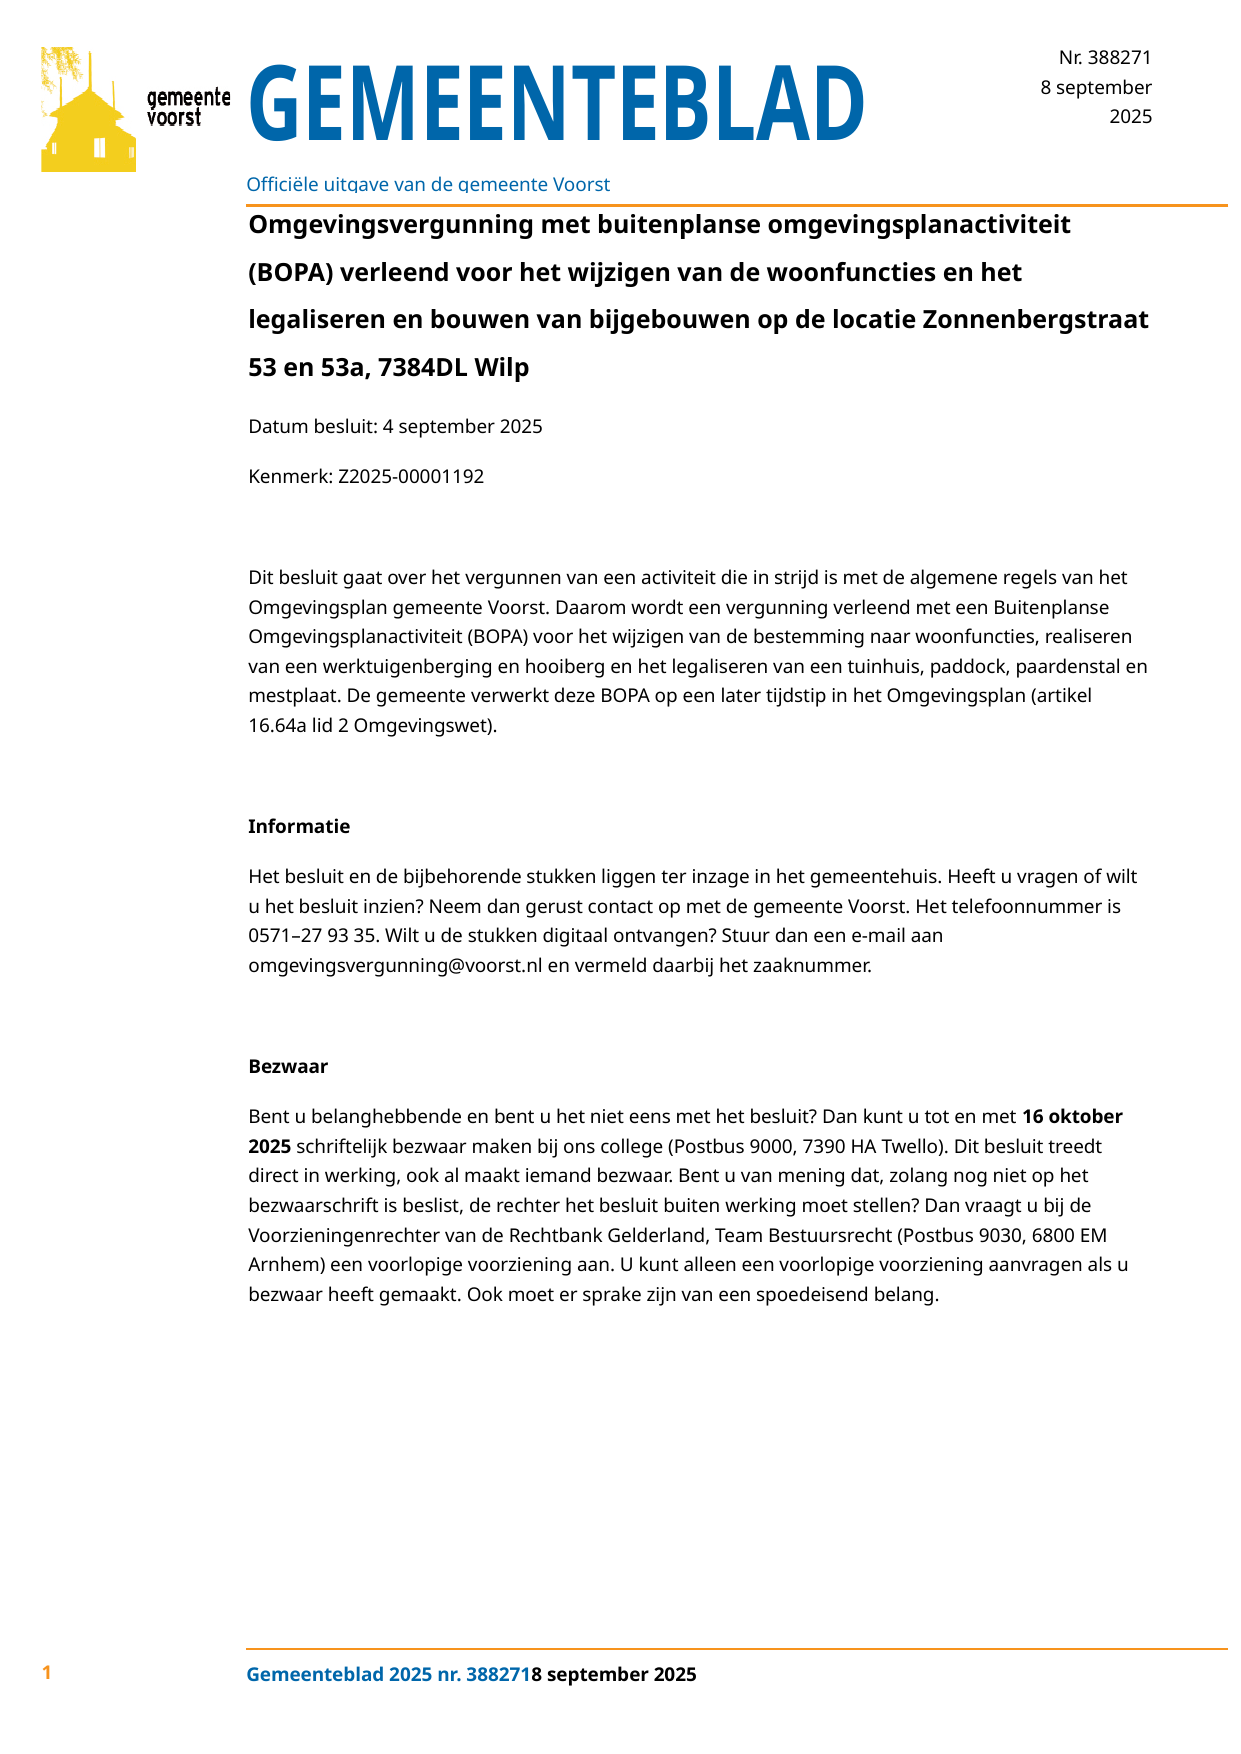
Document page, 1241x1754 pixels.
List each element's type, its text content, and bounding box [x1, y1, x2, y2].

text Datum besluit: 4 september 2025 [248, 413, 1152, 439]
text Informatie [248, 813, 1152, 839]
text Het besluit en de bijbehorende stukken liggen ter inzage in het gemeentehuis. Heeft u vragen of wilt u het besluit inzien? Neem dan gerust contact op met de gemeente Voorst. Het telefoonnummer is 0571–27 93 35. Wilt u de stukken digitaal ontvangen? Stuur dan een e-mail aan omgevingsvergunning@voorst.nl en vermeld daarbij het zaaknummer. [248, 863, 1152, 978]
text Omgevingsvergunning met buitenplanse omgevingsplanactiviteit (BOPA) verleend voor het wijzigen van de woonfuncties en het legaliseren en bouwen van bijgebouwen op de locatie Zonnenbergstraat 53 en 53a, 7384DL Wilp [248, 207, 1152, 384]
text Bent u belanghebbende en bent u het niet eens met het besluit? Dan kunt u tot en met 16 oktober 2025 schriftelijk bezwaar maken bij ons college (Postbus 9000, 7390 HA Twello). Dit besluit treedt direct in werking, ook al maakt iemand bezwaar. Bent u van mening dat, zolang nog niet op het bezwaarschrift is beslist, de rechter het besluit buiten werking moet stellen? Dan vraagt u bij de Voorzieningenrechter van de Rechtbank Gelderland, Team Bestuursrecht (Postbus 9030, 6800 EM Arnhem) een voorlopige voorziening aan. U kunt alleen een voorlopige voorziening aanvragen als u bezwaar heeft gemaakt. Ook moet er sprake zijn van een spoedeisend belang. [248, 1103, 1152, 1307]
text Dit besluit gaat over het vergunnen van een activiteit die in strijd is met de algemene regels van het Omgevingsplan gemeente Voorst. Daarom wordt een vergunning verleend met een Buitenplanse Omgevingsplanactiviteit (BOPA) voor het wijzigen van de bestemming naar woonfuncties, realiseren van een werktuigenberging en hooiberg en het legaliseren van een tuinhuis, paddock, paardenstal en mestplaat. De gemeente verwerkt deze BOPA op een later tijdstip in het Omgevingsplan (artikel 16.64a lid 2 Omgevingswet). [248, 564, 1152, 738]
picture [41, 47, 231, 172]
text Bezwaar [248, 1053, 1152, 1079]
text Kenmerk: Z2025-00001192 [248, 463, 1152, 489]
